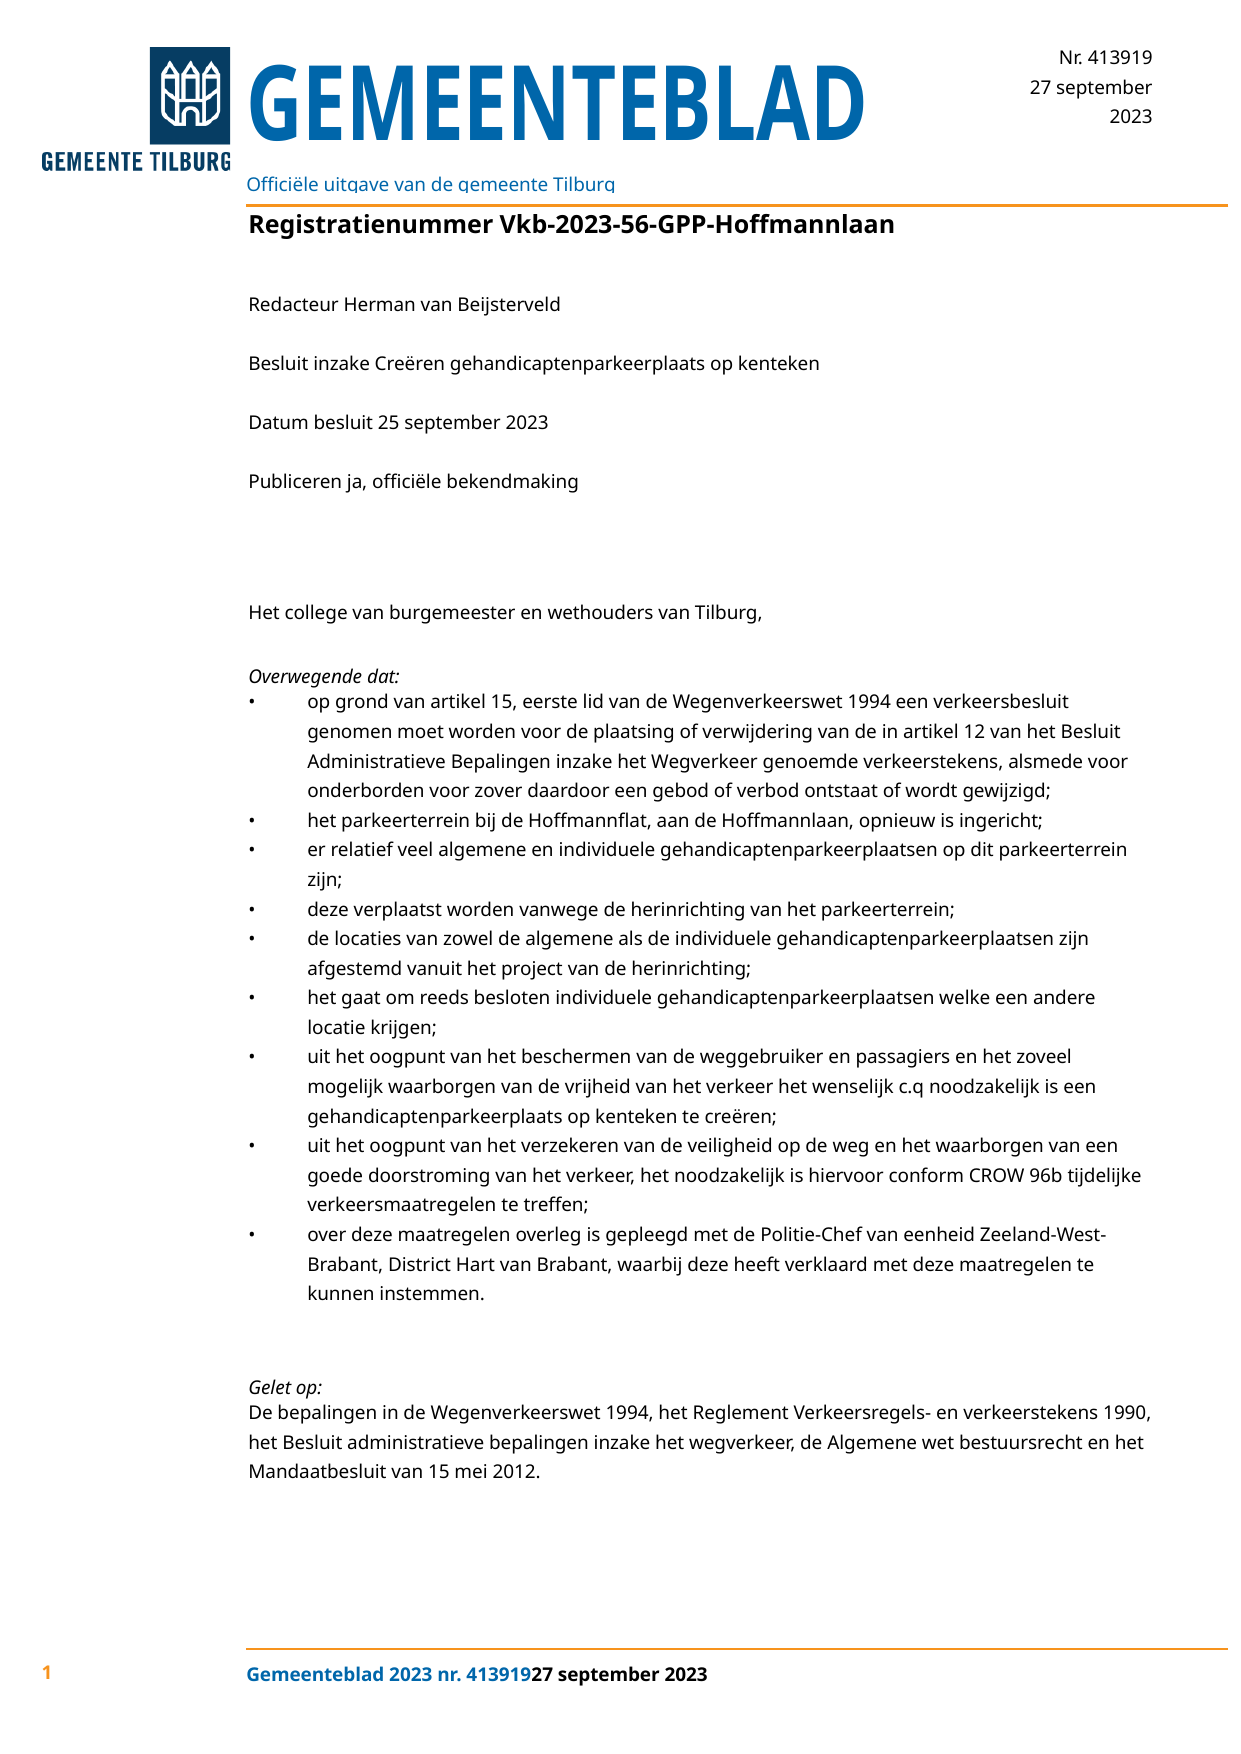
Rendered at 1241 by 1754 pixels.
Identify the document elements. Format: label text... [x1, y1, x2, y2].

list het parkeerterrein bij de Hoffmannflat, aan de Hoffmannlaan, opnieuw is ingericht; [248, 807, 1152, 833]
text Besluit inzake Creëren gehandicaptenparkeerplaats op kenteken [248, 350, 1152, 376]
text Registratienummer Vkb-2023-56-GPP-Hoffmannlaan [248, 207, 1152, 241]
text Overwegende dat: [248, 663, 1152, 689]
text Redacteur Herman van Beijsterveld [248, 291, 1152, 317]
text Publiceren ja, officiële bekendmaking [248, 468, 1152, 494]
list over deze maatregelen overleg is gepleegd met de Politie-Chef van eenheid Zeeland-West-Brabant, District Hart van Brabant, waarbij deze heeft verklaard met deze maatregelen te kunnen instemmen. [248, 1221, 1152, 1306]
text Gelet op: [248, 1374, 1152, 1399]
list deze verplaatst worden vanwege de herinrichting van het parkeerterrein; [248, 896, 1152, 921]
text Datum besluit 25 september 2023 [248, 409, 1152, 435]
list uit het oogpunt van het beschermen van de weggebruiker en passagiers en het zoveel mogelijk waarborgen van de vrijheid van het verkeer het wenselijk c.q noodzakelijk is een gehandicaptenparkeerplaats op kenteken te creëren; [248, 1044, 1152, 1128]
list op grond van artikel 15, eerste lid van de Wegenverkeerswet 1994 een verkeersbesluit genomen moet worden voor de plaatsing of verwijdering van de in artikel 12 van het Besluit Administratieve Bepalingen inzake het Wegverkeer genoemde verkeerstekens, alsmede voor onderborden voor zover daardoor een gebod of verbod ontstaat of wordt gewijzigd; [248, 689, 1152, 803]
list er relatief veel algemene en individuele gehandicaptenparkeerplaatsen op dit parkeerterrein zijn; [248, 837, 1152, 892]
list uit het oogpunt van het verzekeren van de veiligheid op de weg en het waarborgen van een goede doorstroming van het verkeer, het noodzakelijk is hiervoor conform CROW 96b tijdelijke verkeersmaatregelen te treffen; [248, 1132, 1152, 1217]
picture [41, 47, 231, 172]
list het gaat om reeds besloten individuele gehandicaptenparkeerplaatsen welke een andere locatie krijgen; [248, 984, 1152, 1040]
list de locaties van zowel de algemene als de individuele gehandicaptenparkeerplaatsen zijn afgestemd vanuit het project van de herinrichting; [248, 925, 1152, 981]
text De bepalingen in de Wegenverkeerswet 1994, het Reglement Verkeersregels- en verkeerstekens 1990, het Besluit administratieve bepalingen inzake het wegverkeer, de Algemene wet bestuursrecht en het Mandaatbesluit van 15 mei 2012. [248, 1399, 1152, 1484]
text Het college van burgemeester en wethouders van Tilburg, [248, 599, 1152, 625]
